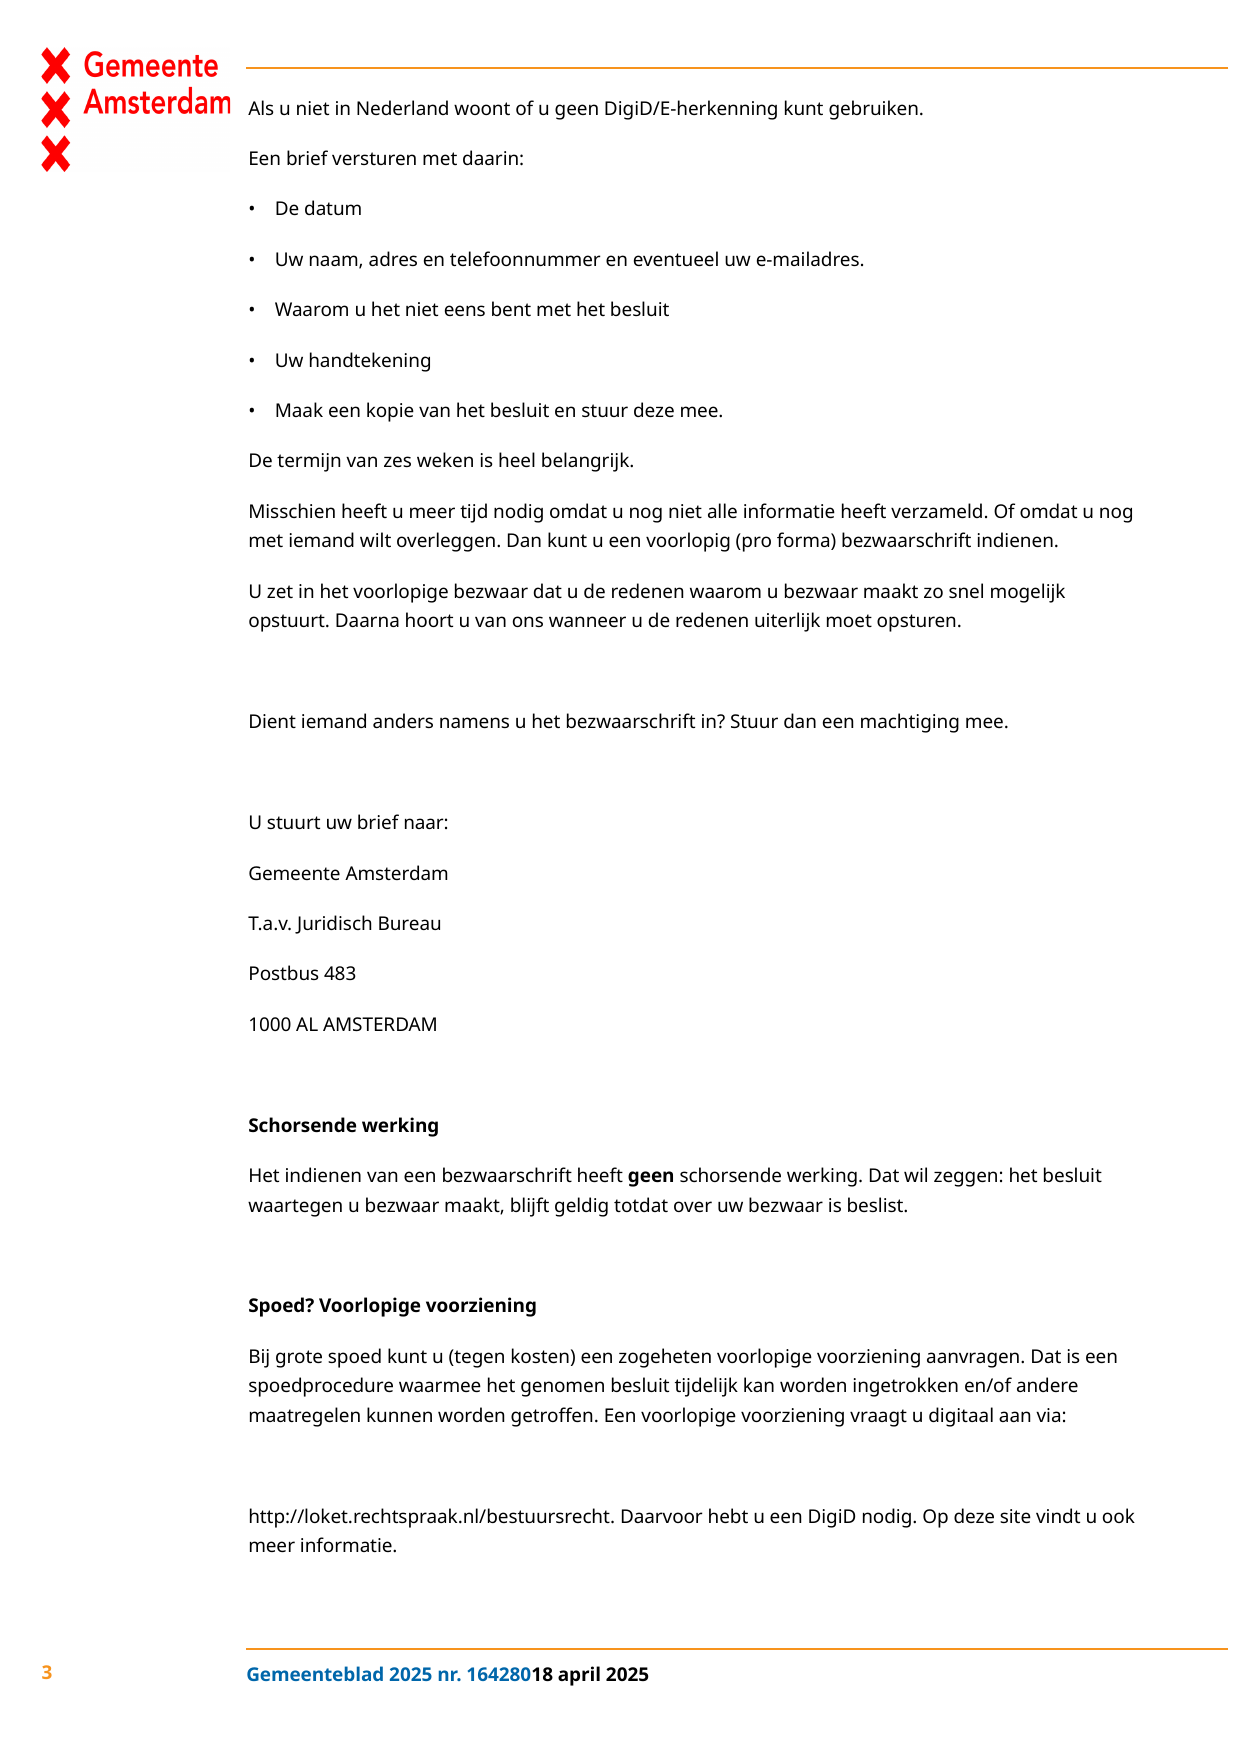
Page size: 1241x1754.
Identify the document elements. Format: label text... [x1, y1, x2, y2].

text Gemeente Amsterdam [248, 860, 1152, 886]
text U zet in het voorlopige bezwaar dat u de redenen waarom u bezwaar maakt zo snel mogelijk opstuurt. Daarna hoort u van ons wanneer u de redenen uiterlijk moet opsturen. [248, 578, 1152, 633]
text Een brief versturen met daarin: [248, 145, 1152, 171]
text Bij grote spoed kunt u (tegen kosten) een zogeheten voorlopige voorziening aanvragen. Dat is een spoedprocedure waarmee het genomen besluit tijdelijk kan worden ingetrokken en/of andere maatregelen kunnen worden getroffen. Een voorlopige voorziening vraagt u digitaal aan via: [248, 1343, 1152, 1428]
text • Maak een kopie van het besluit en stuur deze mee. [248, 397, 1152, 423]
text • Uw naam, adres en telefoonnummer en eventueel uw e-mailadres. [248, 246, 1152, 272]
text Het indienen van een bezwaarschrift heeft geen schorsende werking. Dat wil zeggen: het besluit waartegen u bezwaar maakt, blijft geldig totdat over uw bezwaar is beslist. [248, 1162, 1152, 1218]
text • Waarom u het niet eens bent met het besluit [248, 296, 1152, 322]
text Als u niet in Nederland woont of u geen DigiD/E-herkenning kunt gebruiken. [248, 95, 1152, 121]
text • Uw handtekening [248, 347, 1152, 373]
text Misschien heeft u meer tijd nodig omdat u nog niet alle informatie heeft verzameld. Of omdat u nog met iemand wilt overleggen. Dan kunt u een voorlopig (pro forma) bezwaarschrift indienen. [248, 498, 1152, 553]
text Postbus 483 [248, 961, 1152, 986]
text http://loket.rechtspraak.nl/bestuursrecht. Daarvoor hebt u een DigiD nodig. Op deze site vindt u ook meer informatie. [248, 1503, 1152, 1558]
text Spoed? Voorlopige voorziening [248, 1293, 1152, 1318]
text Schorsende werking [248, 1112, 1152, 1138]
text U stuurt uw brief naar: [248, 809, 1152, 835]
text • De datum [248, 196, 1152, 221]
text Dient iemand anders namens u het bezwaarschrift in? Stuur dan een machtiging mee. [248, 708, 1152, 734]
text T.a.v. Juridisch Bureau [248, 910, 1152, 936]
text 1000 AL AMSTERDAM [248, 1011, 1152, 1037]
picture [41, 47, 231, 172]
text De termijn van zes weken is heel belangrijk. [248, 448, 1152, 473]
